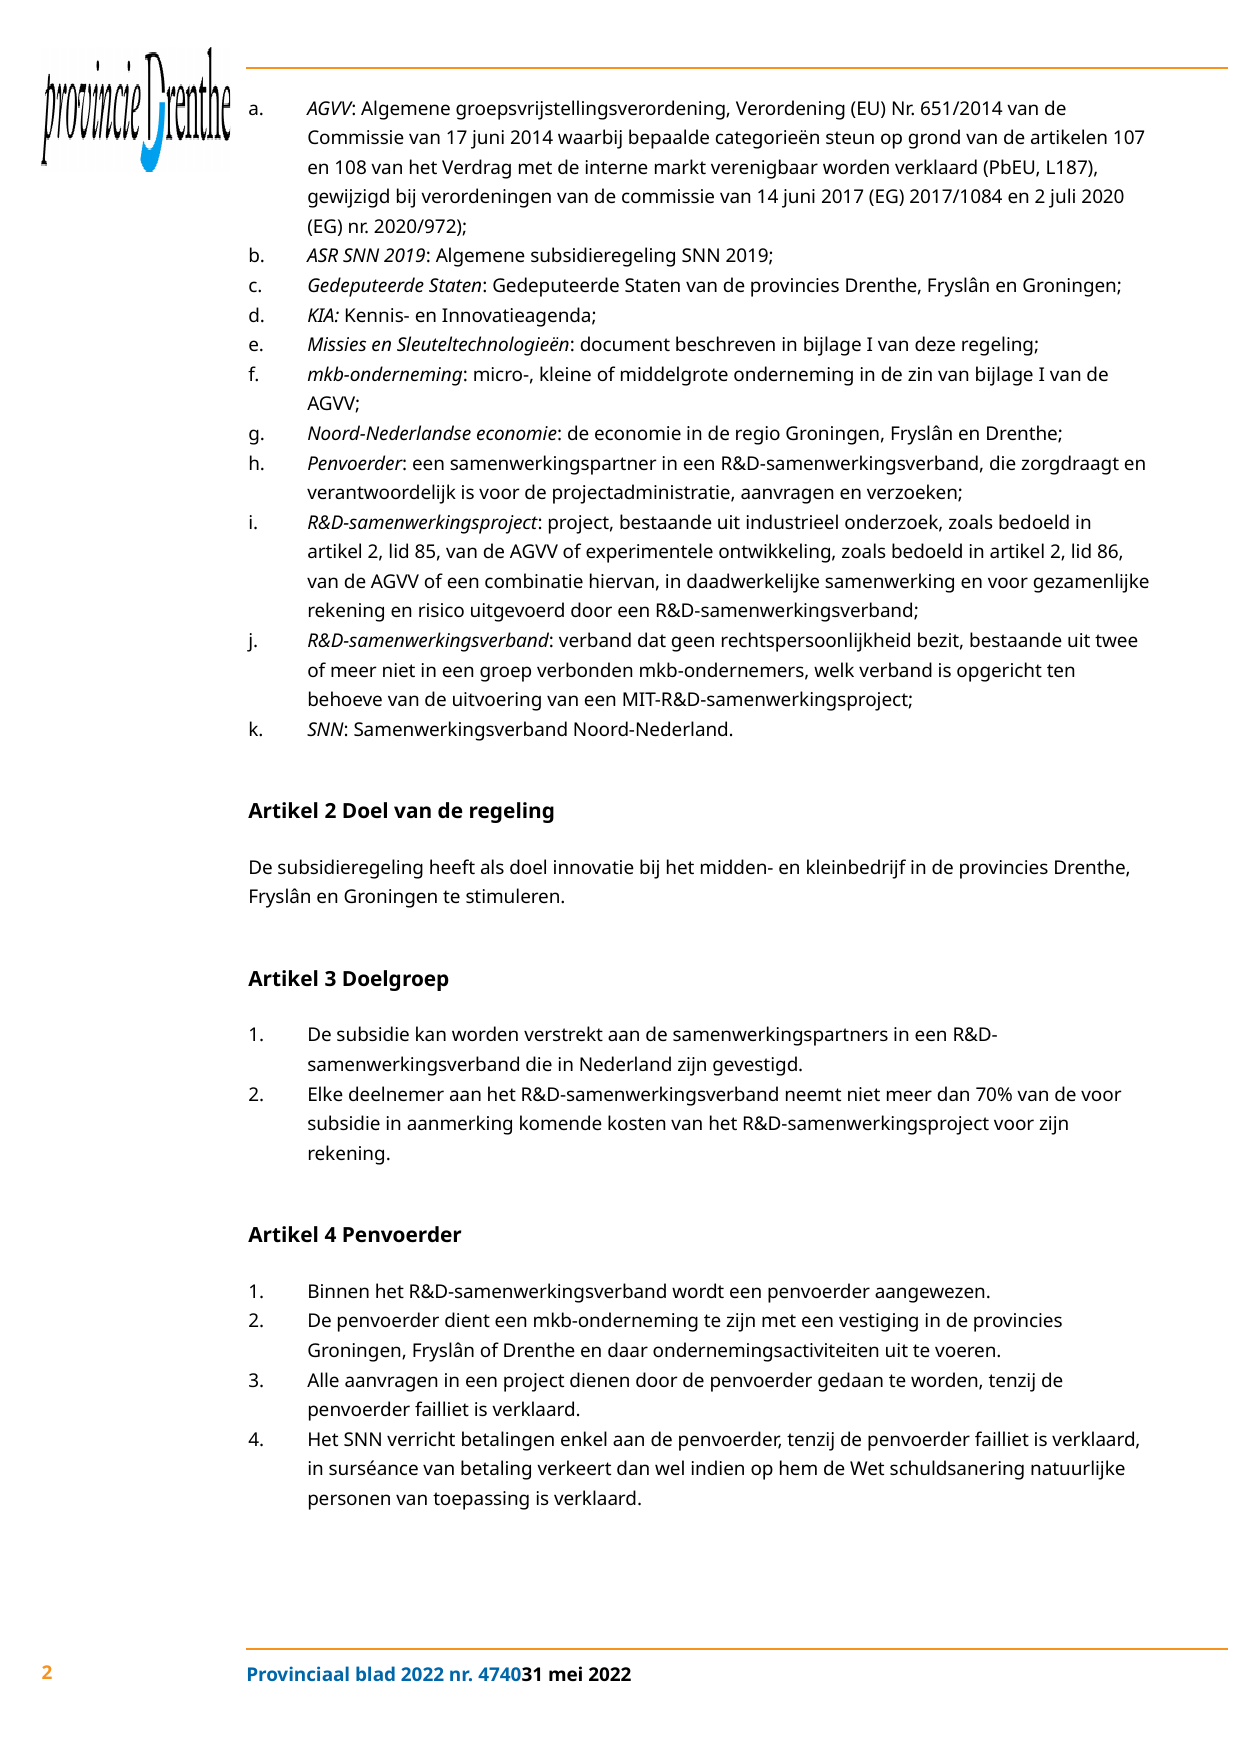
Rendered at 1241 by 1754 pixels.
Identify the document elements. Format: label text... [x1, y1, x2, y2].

list Noord-Nederlandse economie: de economie in de regio Groningen, Fryslân en Drenthe; [248, 420, 1152, 446]
text Artikel 4 Penvoerder [248, 1220, 1152, 1248]
picture [41, 47, 231, 172]
list KIA: Kennis- en Innovatieagenda; [248, 302, 1152, 328]
list R&D-samenwerkingsverband: verband dat geen rechtspersoonlijkheid bezit, bestaande uit twee of meer niet in een groep verbonden mkb-ondernemers, welk verband is opgericht ten behoeve van de uitvoering van een MIT-R&D-samenwerkingsproject; [248, 627, 1152, 712]
list Binnen het R&D-samenwerkingsverband wordt een penvoerder aangewezen. [248, 1278, 1152, 1304]
list SNN: Samenwerkingsverband Noord-Nederland. [248, 716, 1152, 742]
list Missies en Sleuteltechnologieën: document beschreven in bijlage I van deze regeling; [248, 331, 1152, 357]
list R&D-samenwerkingsproject: project, bestaande uit industrieel onderzoek, zoals bedoeld in artikel 2, lid 85, van de AGVV of experimentele ontwikkeling, zoals bedoeld in artikel 2, lid 86, van de AGVV of een combinatie hiervan, in daadwerkelijke samenwerking en voor gezamenlijke rekening en risico uitgevoerd door een R&D-samenwerkingsverband; [248, 509, 1152, 623]
list Gedeputeerde Staten: Gedeputeerde Staten van de provincies Drenthe, Fryslân en Groningen; [248, 272, 1152, 298]
text Artikel 3 Doelgroep [248, 964, 1152, 992]
list De penvoerder dient een mkb-onderneming te zijn met een vestiging in de provincies Groningen, Fryslân of Drenthe en daar ondernemingsactiviteiten uit te voeren. [248, 1308, 1152, 1363]
list Elke deelnemer aan het R&D-samenwerkingsverband neemt niet meer dan 70% van de voor subsidie in aanmerking komende kosten van het R&D-samenwerkingsproject voor zijn rekening. [248, 1081, 1152, 1166]
text Artikel 2 Doel van de regeling [248, 796, 1152, 824]
list De subsidie kan worden verstrekt aan de samenwerkingspartners in een R&D-samenwerkingsverband die in Nederland zijn gevestigd. [248, 1022, 1152, 1077]
list AGVV: Algemene groepsvrijstellingsverordening, Verordening (EU) Nr. 651/2014 van de Commissie van 17 juni 2014 waarbij bepaalde categorieën steun op grond van de artikelen 107 en 108 van het Verdrag met de interne markt verenigbaar worden verklaard (PbEU, L187), gewijzigd bij verordeningen van de commissie van 14 juni 2017 (EG) 2017/1084 en 2 juli 2020 (EG) nr. 2020/972); [248, 95, 1152, 239]
list Alle aanvragen in een project dienen door de penvoerder gedaan te worden, tenzij de penvoerder failliet is verklaard. [248, 1367, 1152, 1422]
text De subsidieregeling heeft als doel innovatie bij het midden- en kleinbedrijf in de provincies Drenthe, Fryslân en Groningen te stimuleren. [248, 854, 1152, 909]
list Het SNN verricht betalingen enkel aan de penvoerder, tenzij de penvoerder failliet is verklaard, in surséance van betaling verkeert dan wel indien op hem de Wet schuldsanering natuurlijke personen van toepassing is verklaard. [248, 1426, 1152, 1511]
list ASR SNN 2019: Algemene subsidieregeling SNN 2019; [248, 243, 1152, 268]
list mkb-onderneming: micro-, kleine of middelgrote onderneming in de zin van bijlage I van de AGVV; [248, 361, 1152, 416]
list Penvoerder: een samenwerkingspartner in een R&D-samenwerkingsverband, die zorgdraagt en verantwoordelijk is voor de projectadministratie, aanvragen en verzoeken; [248, 450, 1152, 505]
